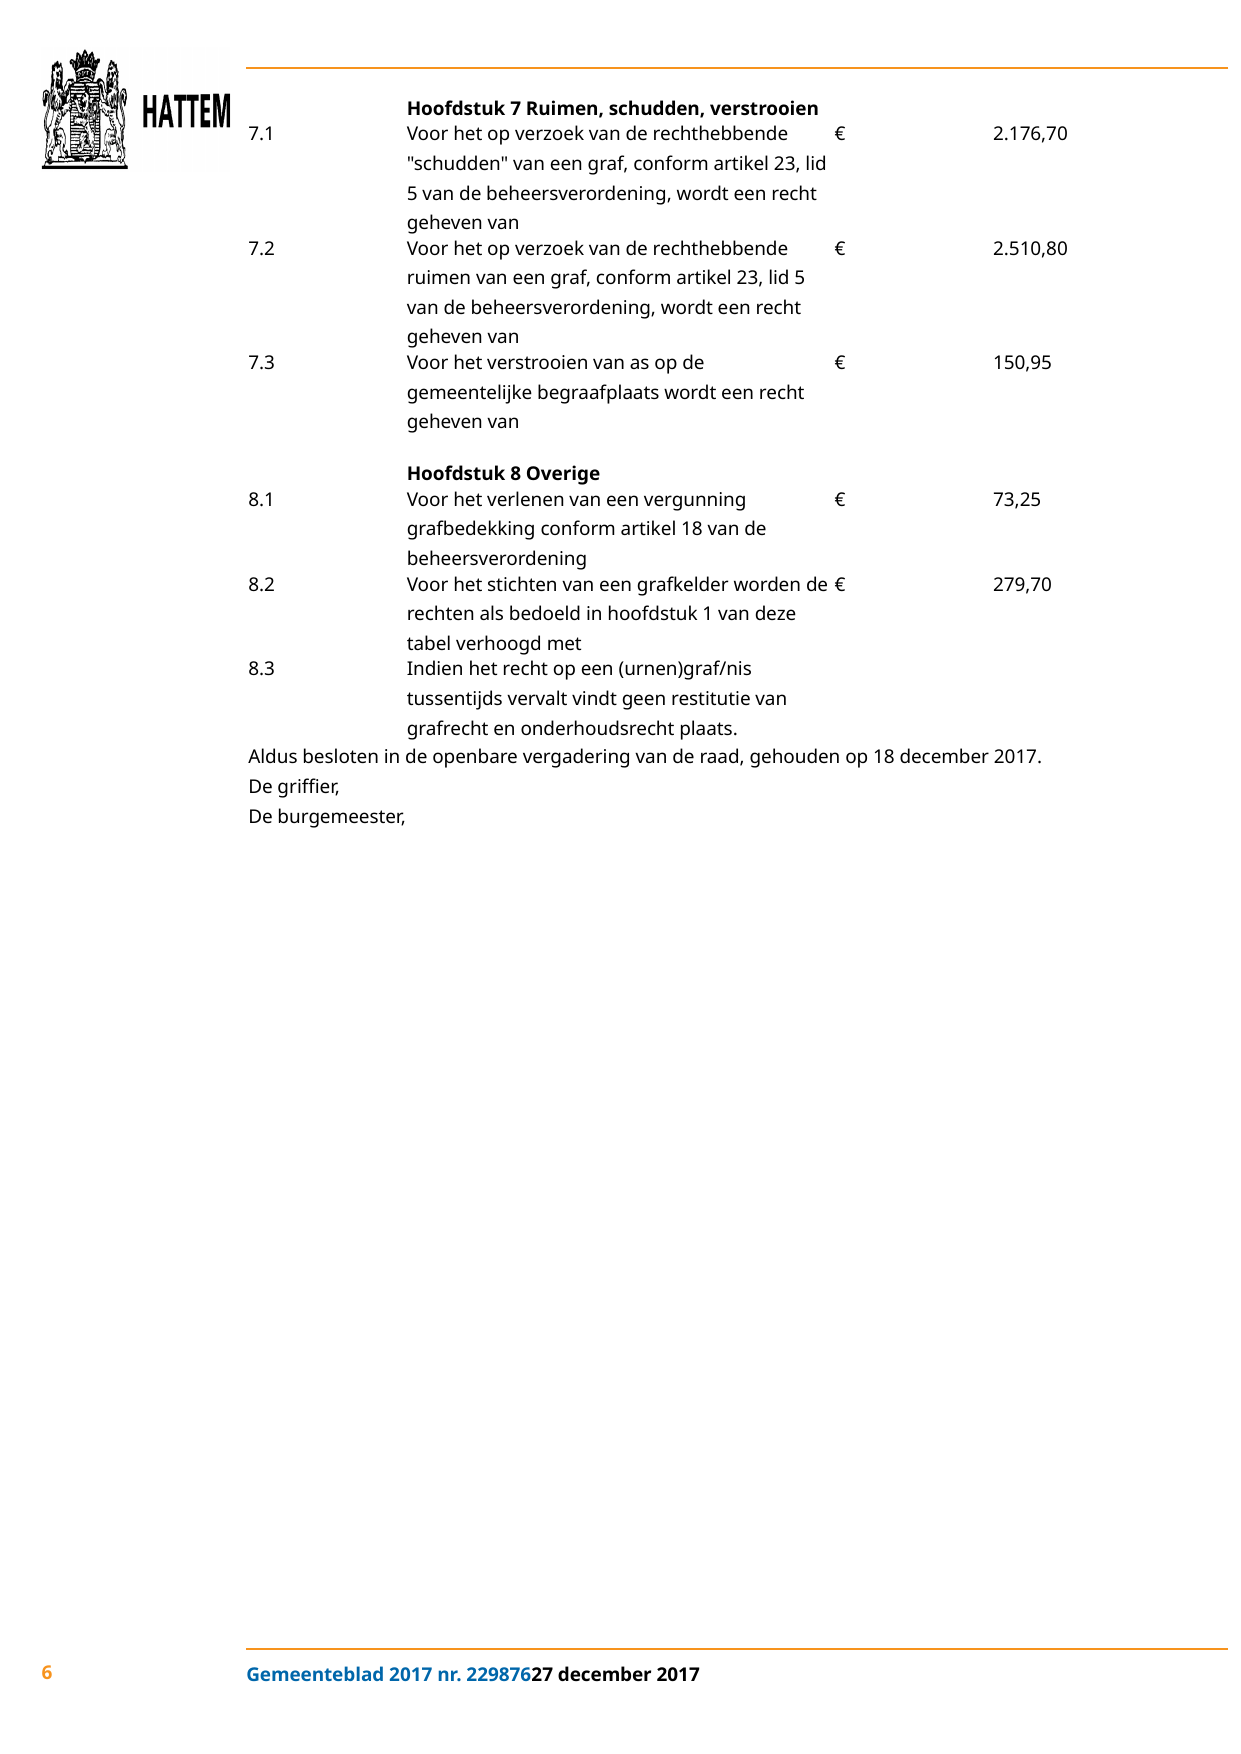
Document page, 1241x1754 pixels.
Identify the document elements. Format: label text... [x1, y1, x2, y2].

table_cell [248, 95, 407, 121]
table_cell € [834, 235, 993, 349]
table_cell € [834, 121, 993, 235]
table_cell [834, 434, 993, 460]
table_cell [993, 460, 1152, 486]
table_cell Indien het recht op een (urnen)graf/nis tussentijds vervalt vindt geen restitutie van grafrecht en onderhoudsrecht plaats. [407, 656, 834, 741]
table_cell Voor het verlenen van een vergunning grafbedekking conform artikel 18 van de beheersverordening [407, 486, 834, 571]
table_cell 8.3 [248, 656, 407, 741]
table_cell Voor het verstrooien van as op de gemeentelijke begraafplaats wordt een recht geheven van [407, 350, 834, 434]
table_cell 8.1 [248, 486, 407, 571]
table_cell Voor het op verzoek van de rechthebbende ruimen van een graf, conform artikel 23, lid 5 van de beheersverordening, wordt een recht geheven van [407, 235, 834, 349]
table_cell [248, 460, 407, 486]
table_cell 7.2 [248, 235, 407, 349]
table_cell [834, 460, 993, 486]
table_cell [248, 434, 407, 460]
table_cell [993, 95, 1152, 121]
table_cell Hoofdstuk 8 Overige [407, 460, 834, 486]
table_cell 2.510,80 [993, 235, 1152, 349]
text Aldus besloten in de openbare vergadering van de raad, gehouden op 18 december 2017. [248, 744, 1152, 769]
text De burgemeester, [248, 803, 1152, 829]
table_cell € [834, 486, 993, 571]
table_cell 150,95 [993, 350, 1152, 434]
table_cell € [834, 571, 993, 656]
table_cell Hoofdstuk 7 Ruimen, schudden, verstrooien [407, 95, 834, 121]
table_cell 2.176,70 [993, 121, 1152, 235]
table_cell 8.2 [248, 571, 407, 656]
table_cell 73,25 [993, 486, 1152, 571]
table_cell Voor het op verzoek van de rechthebbende "schudden" van een graf, conform artikel 23, lid 5 van de beheersverordening, wordt een recht geheven van [407, 121, 834, 235]
table_cell [834, 656, 993, 741]
table_cell € [834, 350, 993, 434]
table_cell [993, 434, 1152, 460]
table_cell 7.1 [248, 121, 407, 235]
table_cell [993, 656, 1152, 741]
table_cell [834, 95, 993, 121]
table_cell 279,70 [993, 571, 1152, 656]
table_cell [407, 434, 834, 460]
picture [41, 47, 231, 172]
text De griffier, [248, 773, 1152, 799]
table_cell Voor het stichten van een grafkelder worden de rechten als bedoeld in hoofdstuk 1 van deze tabel verhoogd met [407, 571, 834, 656]
table_cell 7.3 [248, 350, 407, 434]
